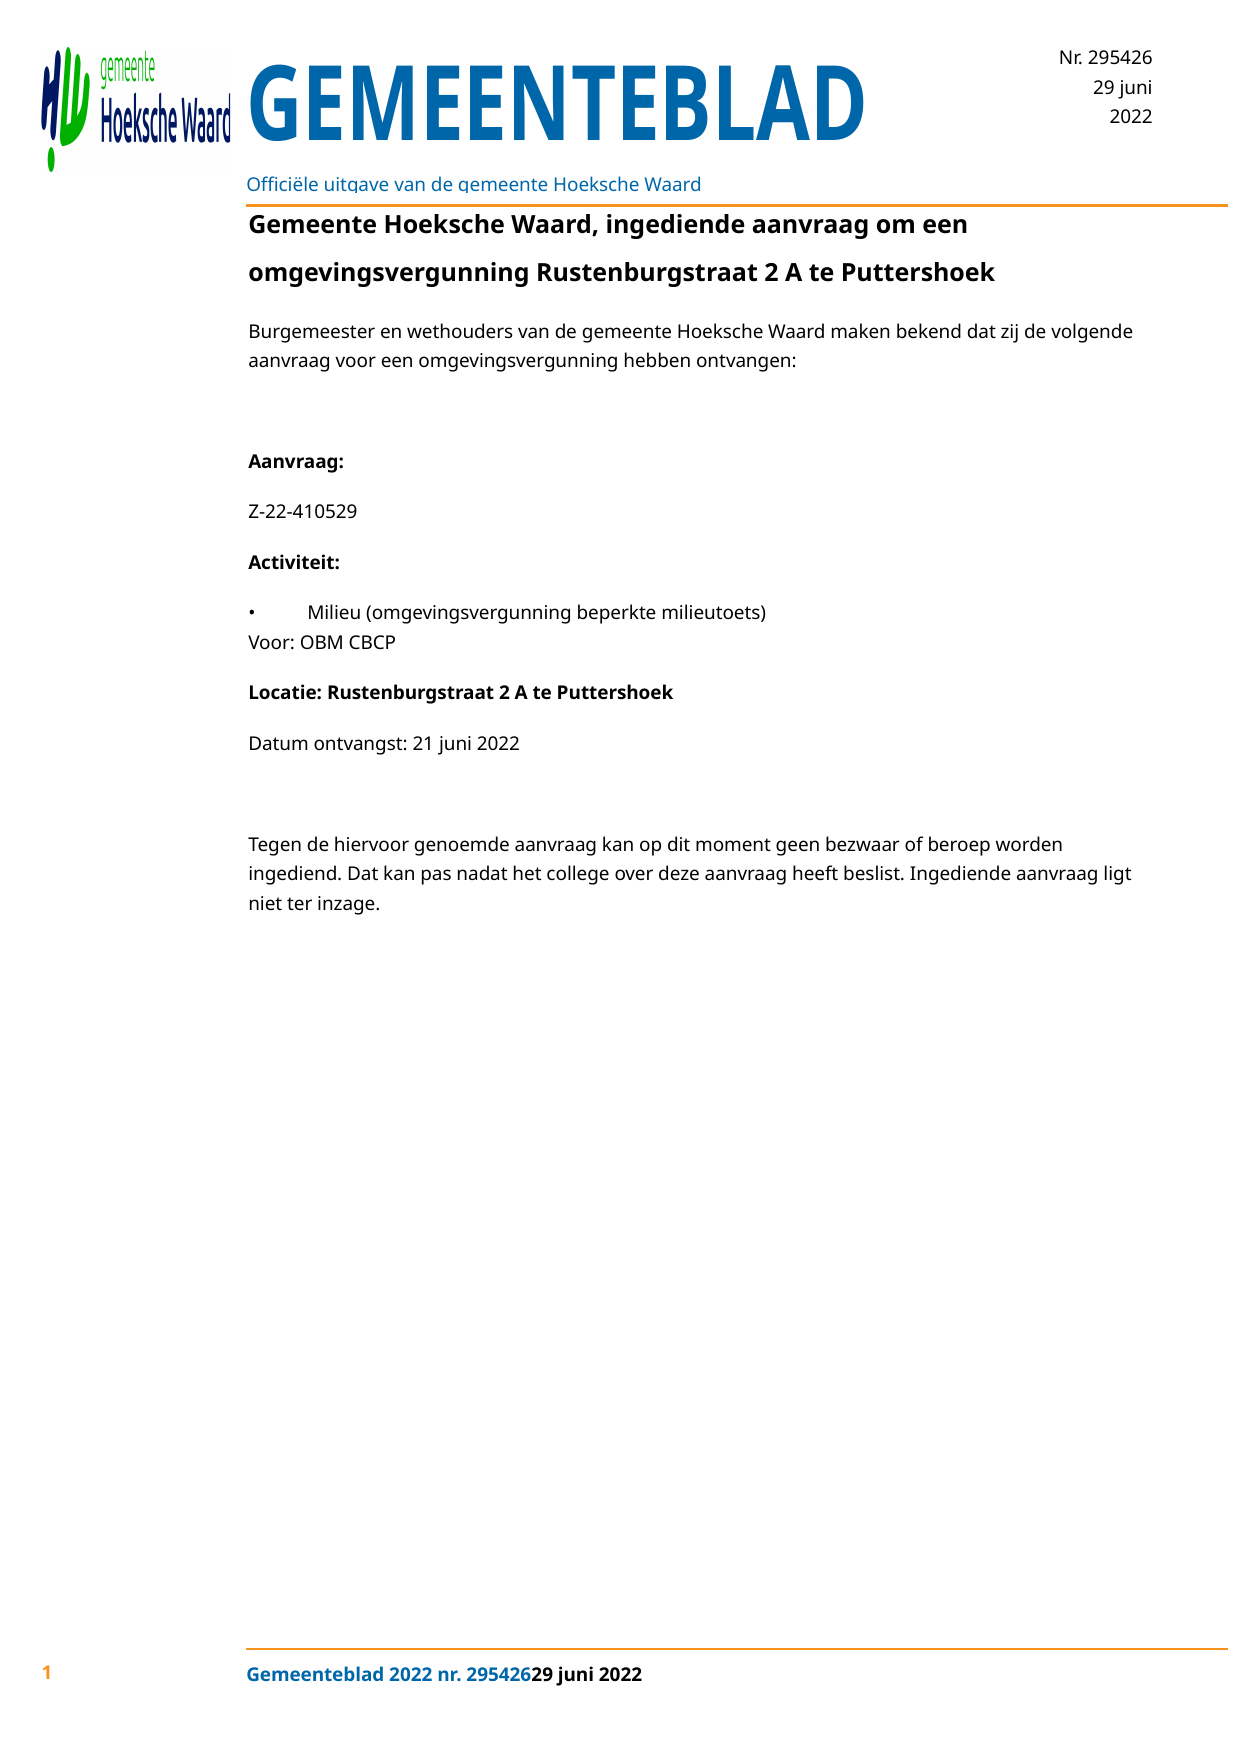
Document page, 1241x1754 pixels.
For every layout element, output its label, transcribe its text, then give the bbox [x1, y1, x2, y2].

text Burgemeester en wethouders van de gemeente Hoeksche Waard maken bekend dat zij de volgende aanvraag voor een omgevingsvergunning hebben ontvangen: [248, 318, 1152, 373]
text Gemeente Hoeksche Waard, ingediende aanvraag om een omgevingsvergunning Rustenburgstraat 2 A te Puttershoek [248, 207, 1152, 288]
picture [41, 47, 231, 172]
text Voor: OBM CBCP [248, 629, 1152, 655]
text Z-22-410529 [248, 499, 1152, 524]
text Aanvraag: [248, 448, 1152, 474]
text Activiteit: [248, 549, 1152, 575]
text Locatie: Rustenburgstraat 2 A te Puttershoek [248, 679, 1152, 705]
text Datum ontvangst: 21 juni 2022 [248, 730, 1152, 756]
text Tegen de hiervoor genoemde aanvraag kan op dit moment geen bezwaar of beroep worden ingediend. Dat kan pas nadat het college over deze aanvraag heeft beslist. Ingediende aanvraag ligt niet ter inzage. [248, 831, 1152, 916]
list Milieu (omgevingsvergunning beperkte milieutoets) [248, 599, 1152, 625]
